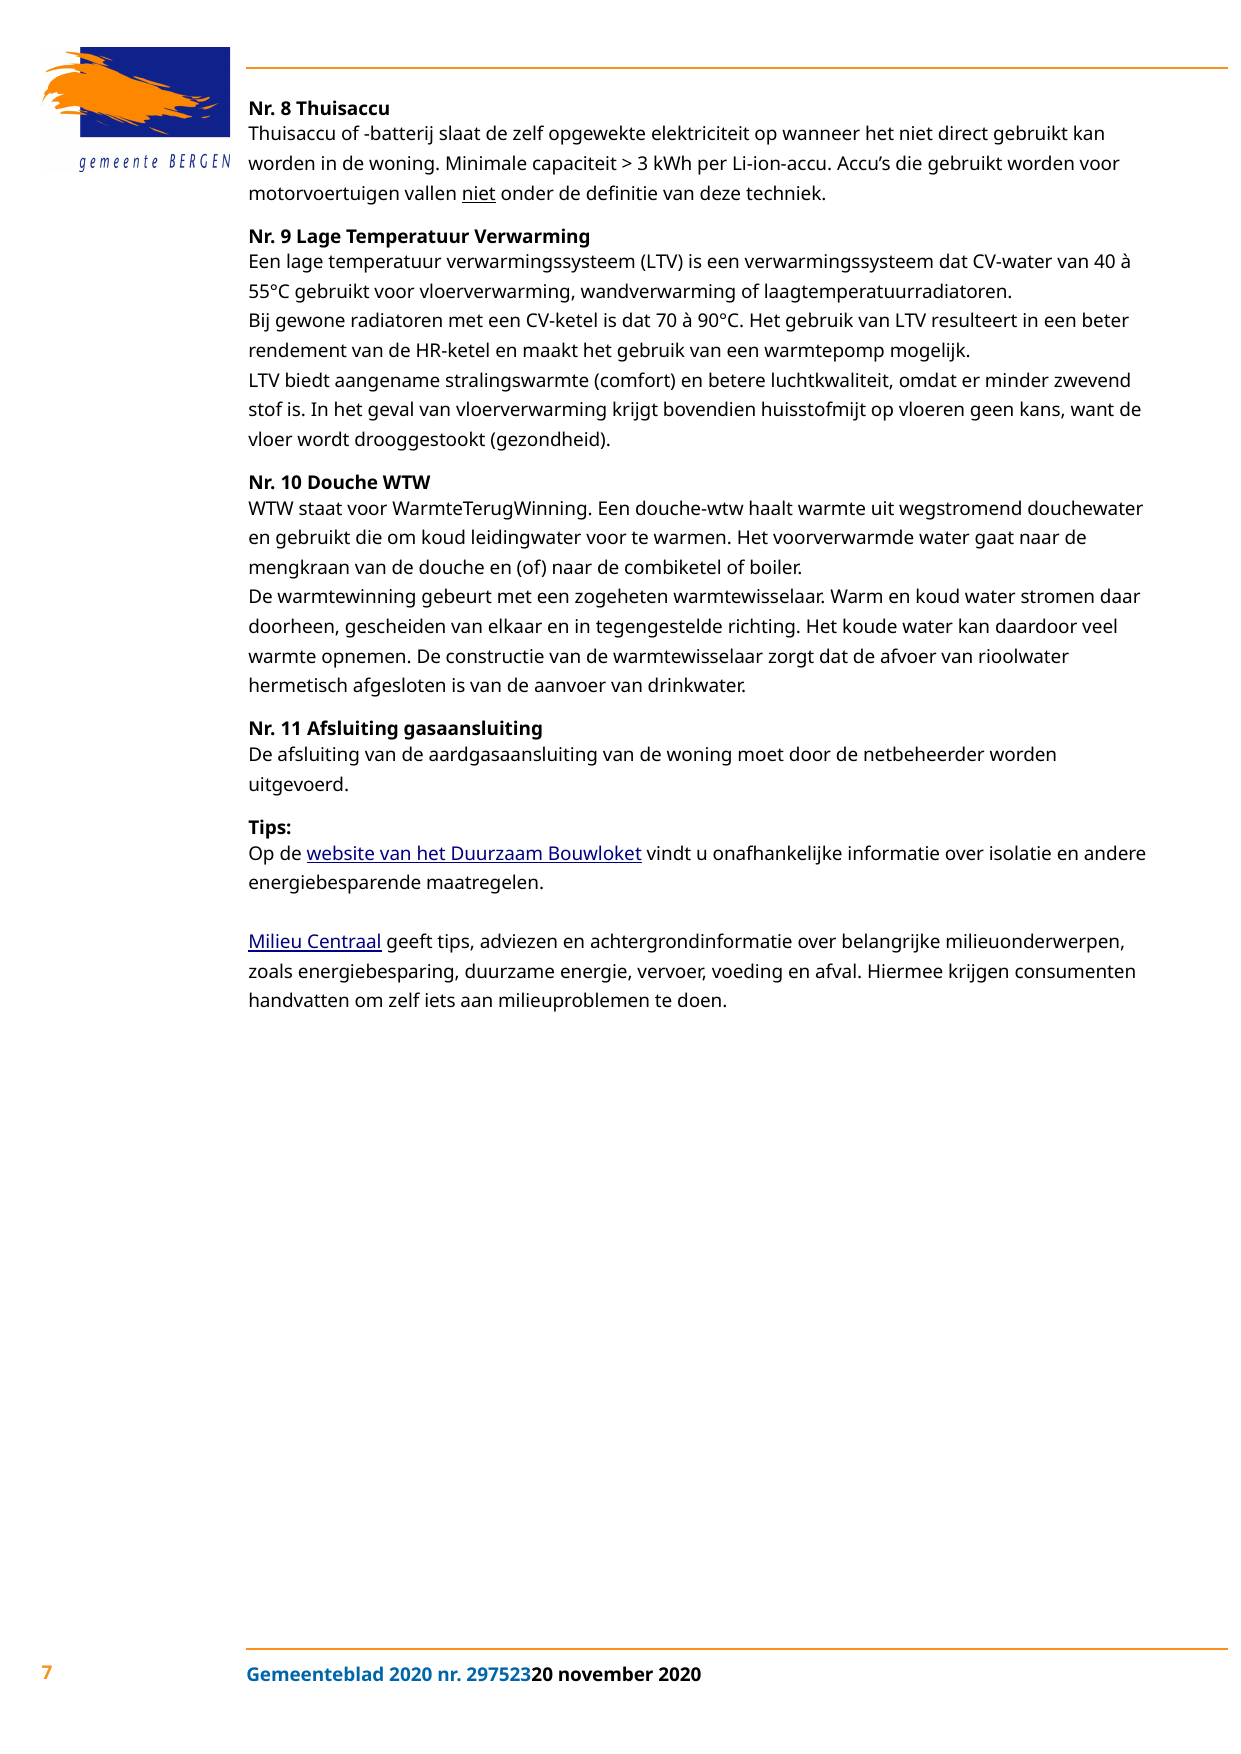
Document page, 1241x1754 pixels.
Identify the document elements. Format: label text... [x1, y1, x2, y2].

text Een lage temperatuur verwarmingssysteem (LTV) is een verwarmingssysteem dat CV-water van 40 à 55°C gebruikt voor vloerverwarming, wandverwarming of laagtemperatuurradiatoren. [248, 248, 1152, 304]
text LTV biedt aangename stralingswarmte (comfort) en betere luchtkwaliteit, omdat er minder zwevend stof is. In het geval van vloerverwarming krijgt bovendien huisstofmijt op vloeren geen kans, want de vloer wordt drooggestookt (gezondheid). [248, 367, 1152, 452]
text Nr. 10 Douche WTW [248, 469, 1152, 495]
text Nr. 8 Thuisaccu [248, 95, 1152, 121]
text Thuisaccu of -batterij slaat de zelf opgewekte elektriciteit op wanneer het niet direct gebruikt kan worden in de woning. Minimale capaciteit > 3 kWh per Li-ion-accu. Accu’s die gebruikt worden voor motorvoertuigen vallen niet onder de definitie van deze techniek. [248, 121, 1152, 205]
text Nr. 9 Lage Temperatuur Verwarming [248, 223, 1152, 248]
text Nr. 11 Afsluiting gasaansluiting [248, 716, 1152, 741]
text Bij gewone radiatoren met een CV-ketel is dat 70 à 90°C. Het gebruik van LTV resulteert in een beter rendement van de HR-ketel en maakt het gebruik van een warmtepomp mogelijk. [248, 308, 1152, 363]
text De warmtewinning gebeurt met een zogeheten warmtewisselaar. Warm en koud water stromen daar doorheen, gescheiden van elkaar en in tegengestelde richting. Het koude water kan daardoor veel warmte opnemen. De constructie van de warmtewisselaar zorgt dat de afvoer van rioolwater hermetisch afgesloten is van de aanvoer van drinkwater. [248, 584, 1152, 698]
text De afsluiting van de aardgasaansluiting van de woning moet door de netbeheerder worden uitgevoerd. [248, 741, 1152, 797]
text Op de website van het Duurzaam Bouwloket vindt u onafhankelijke informatie over isolatie en andere energiebesparende maatregelen. [248, 840, 1152, 895]
picture [41, 47, 231, 172]
text Tips: [248, 814, 1152, 840]
text WTW staat voor WarmteTerugWinning. Een douche-wtw haalt warmte uit wegstromend douchewater en gebruikt die om koud leidingwater voor te warmen. Het voorverwarmde water gaat naar de mengkraan van de douche en (of) naar de combiketel of boiler. [248, 495, 1152, 580]
text Milieu Centraal geeft tips, adviezen en achtergrondinformatie over belangrijke milieuonderwerpen, zoals energiebesparing, duurzame energie, vervoer, voeding en afval. Hiermee krijgen consumenten handvatten om zelf iets aan milieuproblemen te doen. [248, 928, 1152, 1013]
